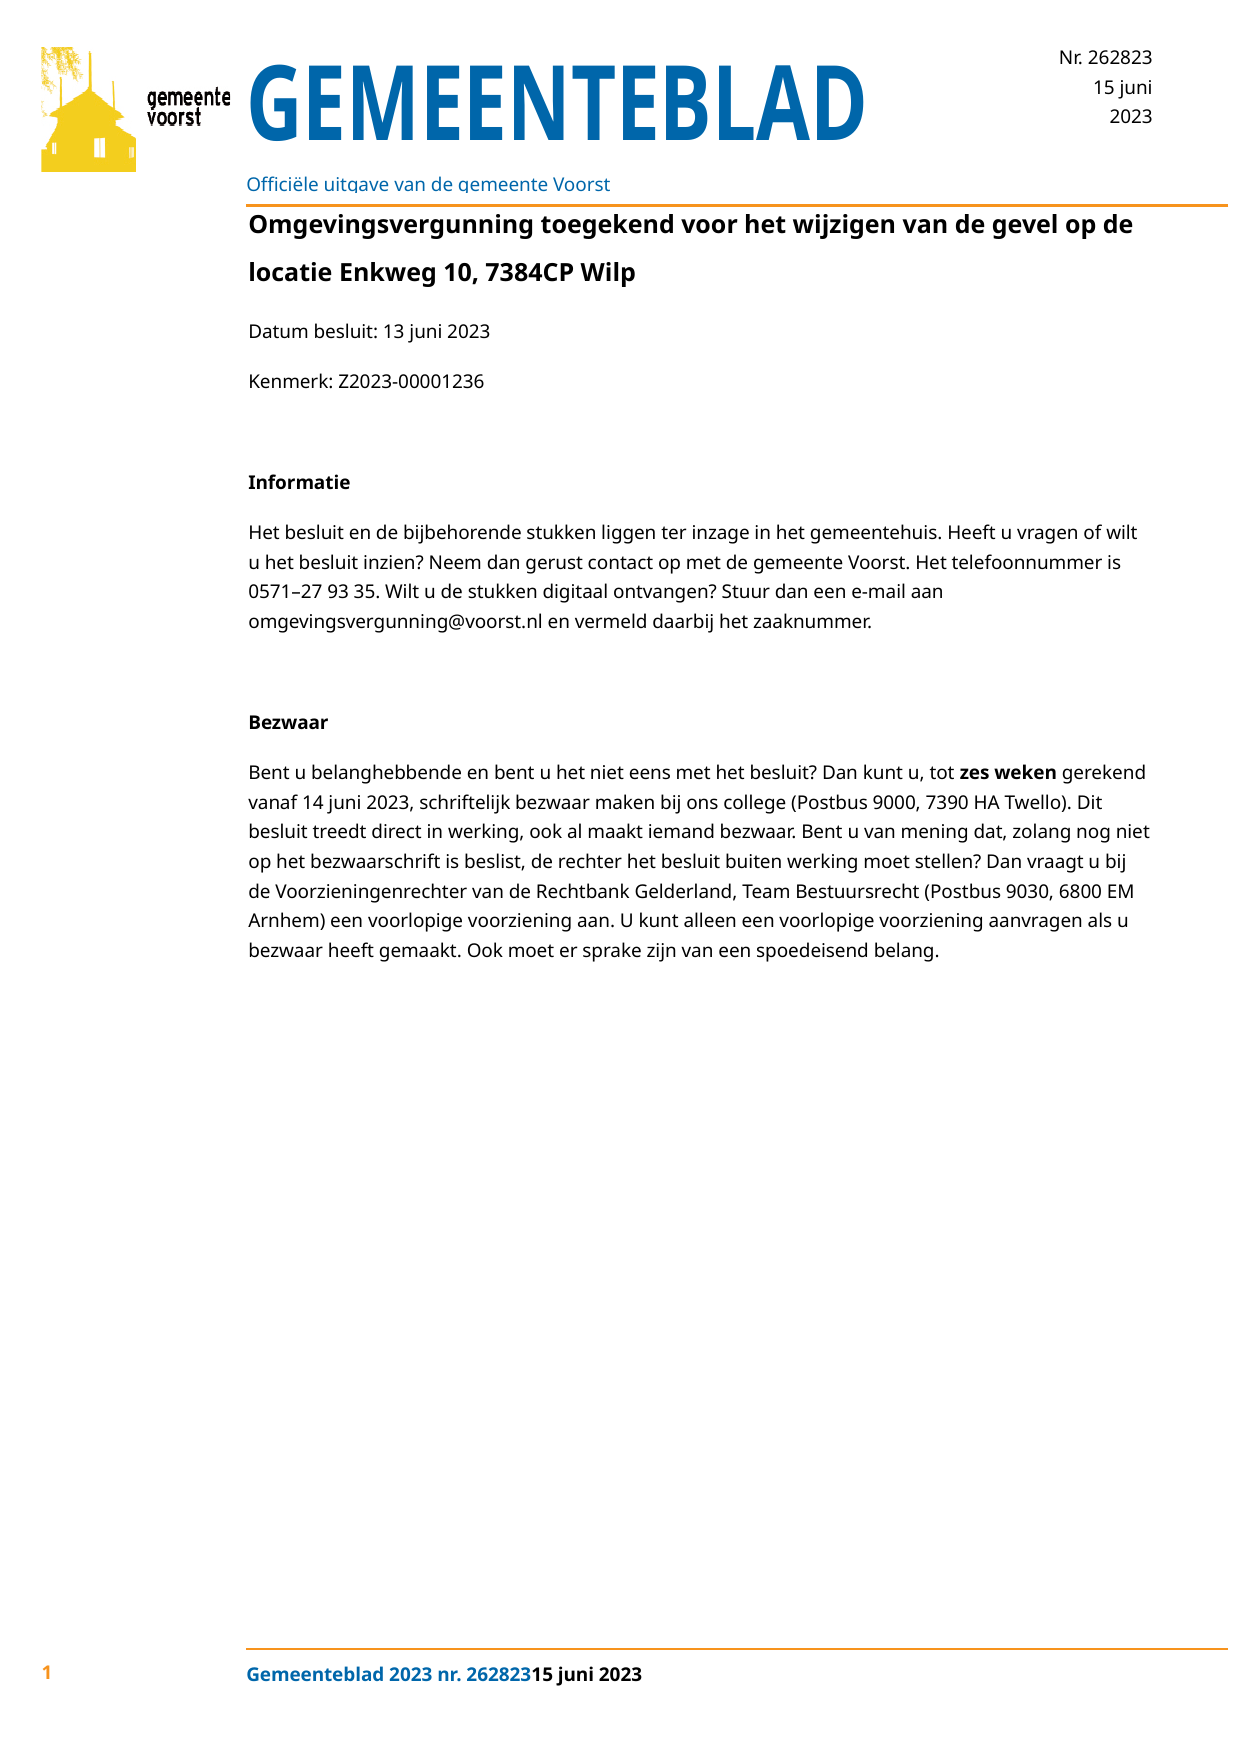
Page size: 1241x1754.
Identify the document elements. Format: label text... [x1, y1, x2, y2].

text Kenmerk: Z2023-00001236 [248, 368, 1152, 394]
text Omgevingsvergunning toegekend voor het wijzigen van de gevel op de locatie Enkweg 10, 7384CP Wilp [248, 207, 1152, 288]
text Bezwaar [248, 709, 1152, 735]
picture [41, 47, 231, 172]
text Datum besluit: 13 juni 2023 [248, 318, 1152, 344]
text Informatie [248, 469, 1152, 495]
text Bent u belanghebbende en bent u het niet eens met het besluit? Dan kunt u, tot zes weken gerekend vanaf 14 juni 2023, schriftelijk bezwaar maken bij ons college (Postbus 9000, 7390 HA Twello). Dit besluit treedt direct in werking, ook al maakt iemand bezwaar. Bent u van mening dat, zolang nog niet op het bezwaarschrift is beslist, de rechter het besluit buiten werking moet stellen? Dan vraagt u bij de Voorzieningenrechter van de Rechtbank Gelderland, Team Bestuursrecht (Postbus 9030, 6800 EM Arnhem) een voorlopige voorziening aan. U kunt alleen een voorlopige voorziening aanvragen als u bezwaar heeft gemaakt. Ook moet er sprake zijn van een spoedeisend belang. [248, 759, 1152, 963]
text Het besluit en de bijbehorende stukken liggen ter inzage in het gemeentehuis. Heeft u vragen of wilt u het besluit inzien? Neem dan gerust contact op met de gemeente Voorst. Het telefoonnummer is 0571–27 93 35. Wilt u de stukken digitaal ontvangen? Stuur dan een e-mail aan omgevingsvergunning@voorst.nl en vermeld daarbij het zaaknummer. [248, 519, 1152, 634]
